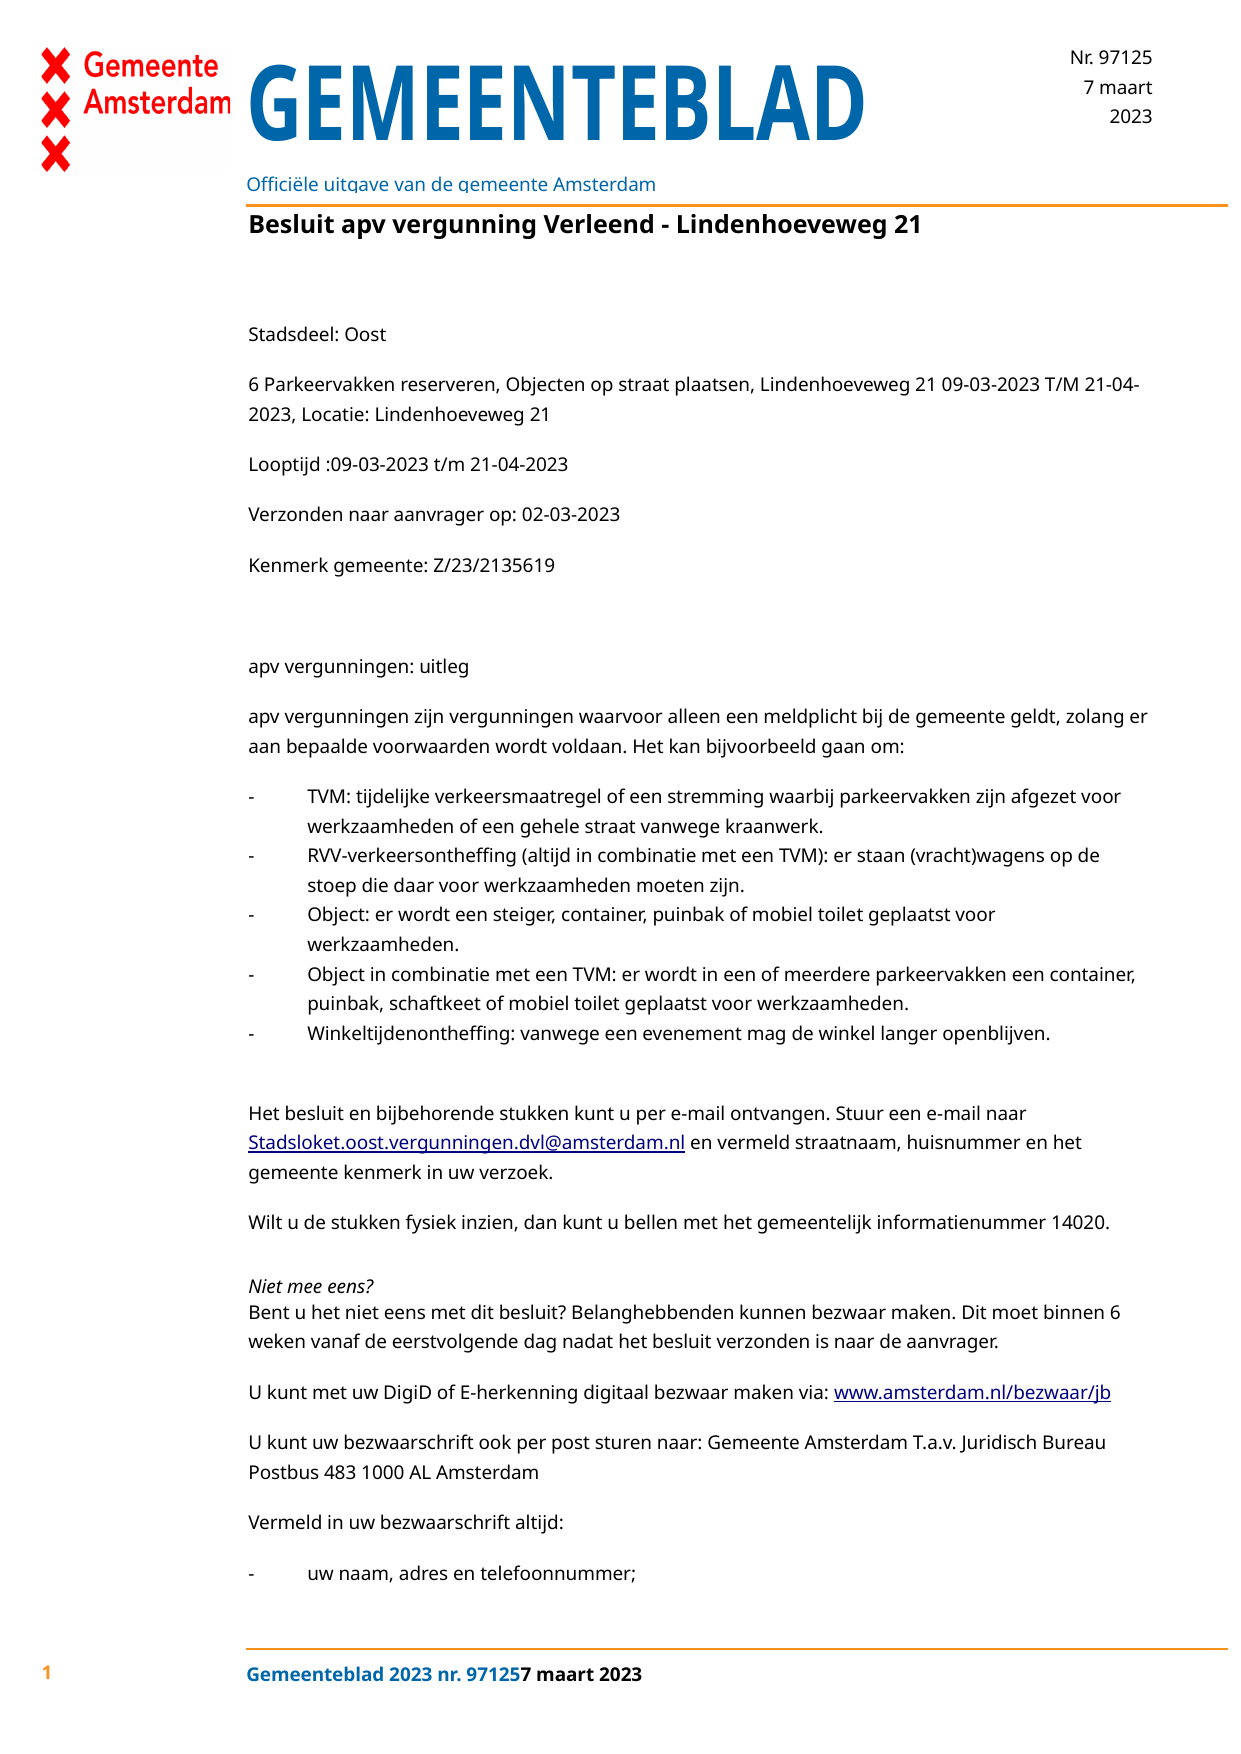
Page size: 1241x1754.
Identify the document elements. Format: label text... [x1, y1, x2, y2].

text U kunt met uw DigiD of E-herkenning digitaal bezwaar maken via: www.amsterdam.nl/bezwaar/jb [248, 1379, 1152, 1405]
list RVV-verkeersontheffing (altijd in combinatie met een TVM): er staan (vracht)wagens op de stoep die daar voor werkzaamheden moeten zijn. [248, 842, 1152, 898]
text Niet mee eens? [248, 1273, 1152, 1299]
text Wilt u de stukken fysiek inzien, dan kunt u bellen met het gemeentelijk informatienummer 14020. [248, 1209, 1152, 1235]
text Stadsdeel: Oost [248, 321, 1152, 346]
text apv vergunningen zijn vergunningen waarvoor alleen een meldplicht bij de gemeente geldt, zolang er aan bepaalde voorwaarden wordt voldaan. Het kan bijvoorbeeld gaan om: [248, 703, 1152, 758]
text Besluit apv vergunning Verleend - Lindenhoeveweg 21 [248, 207, 1152, 241]
text Bent u het niet eens met dit besluit? Belanghebbenden kunnen bezwaar maken. Dit moet binnen 6 weken vanaf de eerstvolgende dag nadat het besluit verzonden is naar de aanvrager. [248, 1299, 1152, 1354]
text 6 Parkeervakken reserveren, Objecten op straat plaatsen, Lindenhoeveweg 21 09-03-2023 T/M 21-04-2023, Locatie: Lindenhoeveweg 21 [248, 371, 1152, 426]
picture [41, 47, 231, 172]
text U kunt uw bezwaarschrift ook per post sturen naar: Gemeente Amsterdam T.a.v. Juridisch Bureau Postbus 483 1000 AL Amsterdam [248, 1429, 1152, 1485]
text Vermeld in uw bezwaarschrift altijd: [248, 1509, 1152, 1535]
list Object: er wordt een steiger, container, puinbak of mobiel toilet geplaatst voor werkzaamheden. [248, 902, 1152, 957]
list TVM: tijdelijke verkeersmaatregel of een stremming waarbij parkeervakken zijn afgezet voor werkzaamheden of een gehele straat vanwege kraanwerk. [248, 783, 1152, 838]
text Het besluit en bijbehorende stukken kunt u per e-mail ontvangen. Stuur een e-mail naar Stadsloket.oost.vergunningen.dvl@amsterdam.nl en vermeld straatnaam, huisnummer en het gemeente kenmerk in uw verzoek. [248, 1100, 1152, 1185]
list Object in combinatie met een TVM: er wordt in een of meerdere parkeervakken een container, puinbak, schaftkeet of mobiel toilet geplaatst voor werkzaamheden. [248, 961, 1152, 1016]
text Looptijd :09-03-2023 t/m 21-04-2023 [248, 451, 1152, 477]
text apv vergunningen: uitleg [248, 653, 1152, 678]
text Verzonden naar aanvrager op: 02-03-2023 [248, 502, 1152, 527]
list uw naam, adres en telefoonnummer; [248, 1560, 1152, 1586]
list Winkeltijdenontheffing: vanwege een evenement mag de winkel langer openblijven. [248, 1020, 1152, 1046]
text Kenmerk gemeente: Z/23/2135619 [248, 552, 1152, 578]
